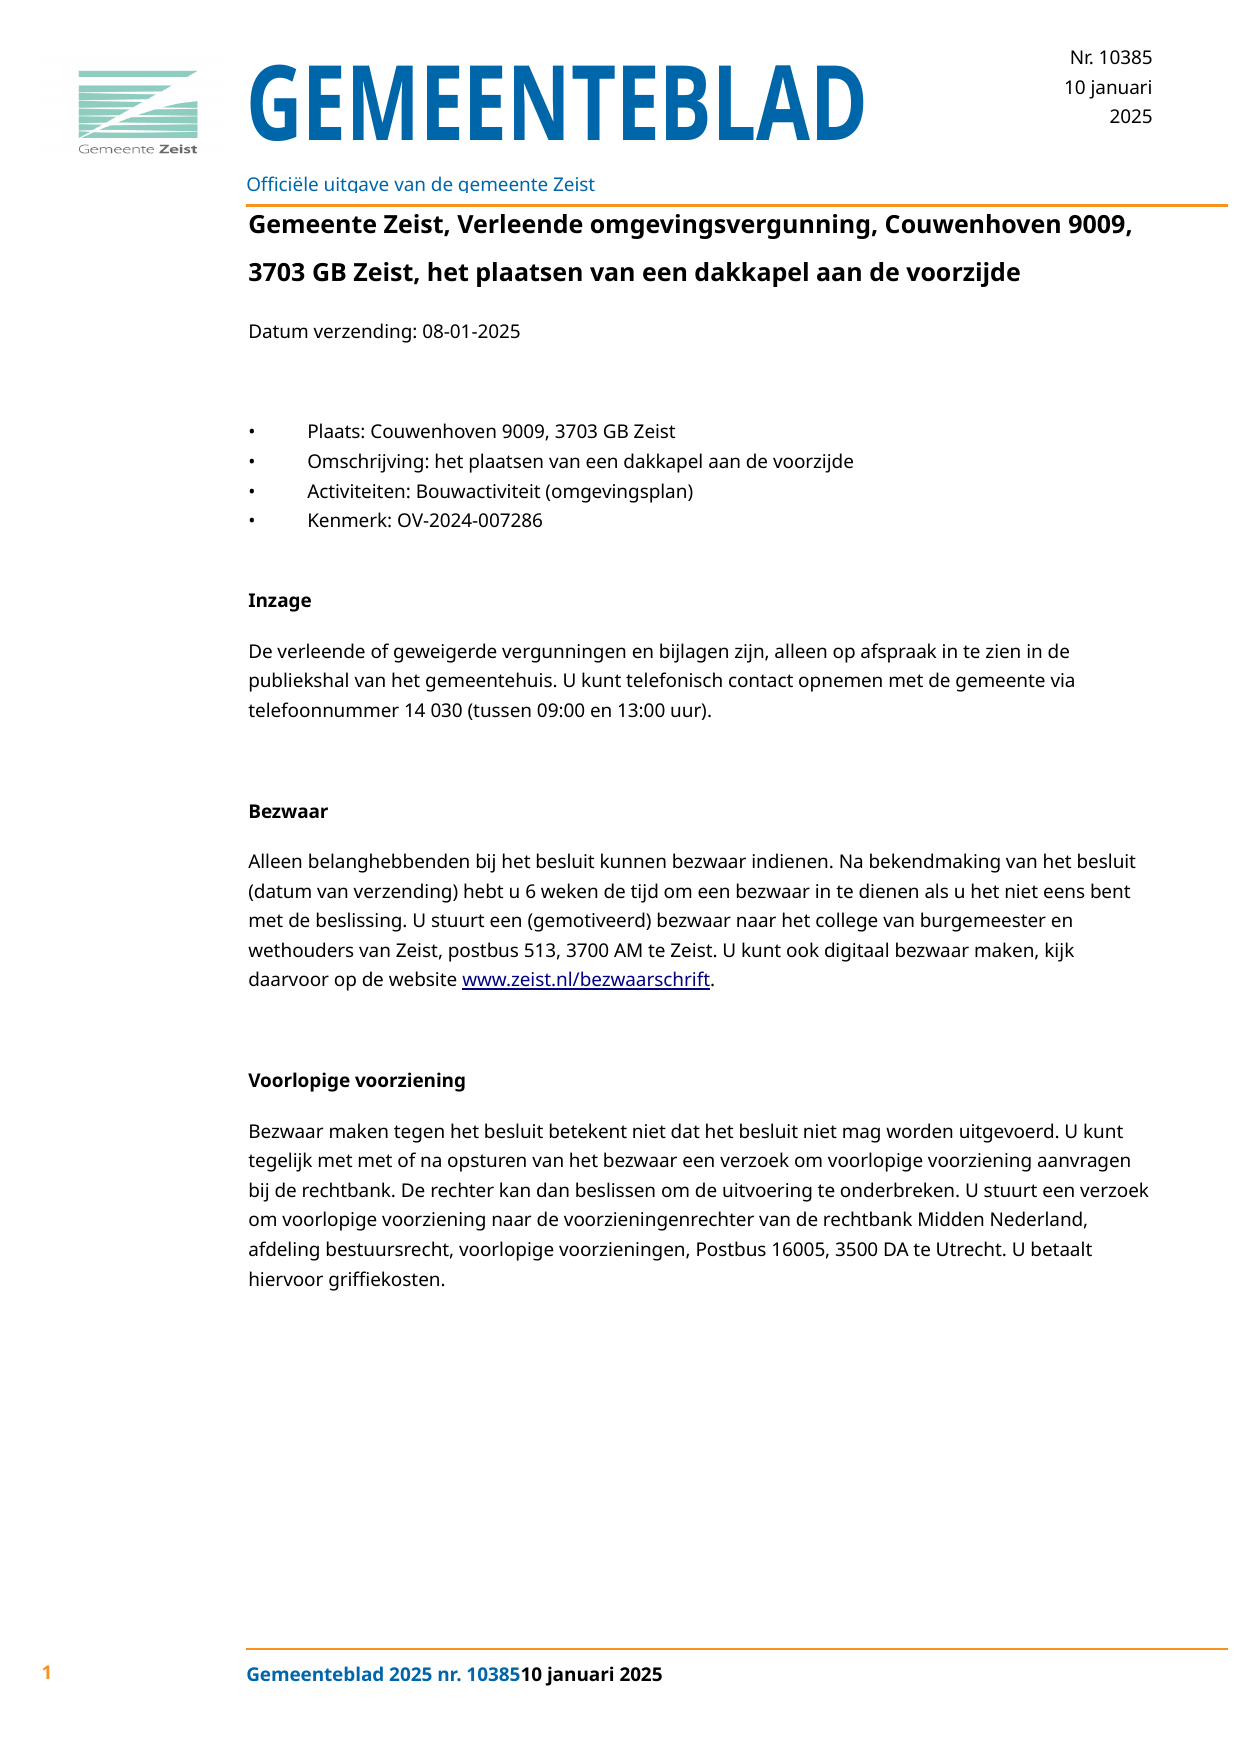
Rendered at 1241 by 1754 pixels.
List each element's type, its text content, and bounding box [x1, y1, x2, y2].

text Gemeente Zeist, Verleende omgevingsvergunning, Couwenhoven 9009, 3703 GB Zeist, het plaatsen van een dakkapel aan de voorzijde [248, 207, 1152, 288]
text Voorlopige voorziening [248, 1067, 1152, 1093]
picture [41, 47, 231, 172]
text Inzage [248, 587, 1152, 613]
text De verleende of geweigerde vergunningen en bijlagen zijn, alleen op afspraak in te zien in de publiekshal van het gemeentehuis. U kunt telefonisch contact opnemen met de gemeente via telefoonnummer 14 030 (tussen 09:00 en 13:00 uur). [248, 638, 1152, 723]
list Omschrijving: het plaatsen van een dakkapel aan de voorzijde [248, 448, 1152, 474]
text Bezwaar [248, 798, 1152, 824]
list Activiteiten: Bouwactiviteit (omgevingsplan) [248, 478, 1152, 504]
list Kenmerk: OV-2024-007286 [248, 507, 1152, 533]
text Datum verzending: 08-01-2025 [248, 318, 1152, 344]
text Alleen belanghebbenden bij het besluit kunnen bezwaar indienen. Na bekendmaking van het besluit (datum van verzending) hebt u 6 weken de tijd om een bezwaar in te dienen als u het niet eens bent met de beslissing. U stuurt een (gemotiveerd) bezwaar naar het college van burgemeester en wethouders van Zeist, postbus 513, 3700 AM te Zeist. U kunt ook digitaal bezwaar maken, kijk daarvoor op de website www.zeist.nl/bezwaarschrift. [248, 848, 1152, 992]
text Bezwaar maken tegen het besluit betekent niet dat het besluit niet mag worden uitgevoerd. U kunt tegelijk met met of na opsturen van het bezwaar een verzoek om voorlopige voorziening aanvragen bij de rechtbank. De rechter kan dan beslissen om de uitvoering te onderbreken. U stuurt een verzoek om voorlopige voorziening naar de voorzieningenrechter van de rechtbank Midden Nederland, afdeling bestuursrecht, voorlopige voorzieningen, Postbus 16005, 3500 DA te Utrecht. U betaalt hiervoor griffiekosten. [248, 1118, 1152, 1292]
list Plaats: Couwenhoven 9009, 3703 GB Zeist [248, 419, 1152, 444]
